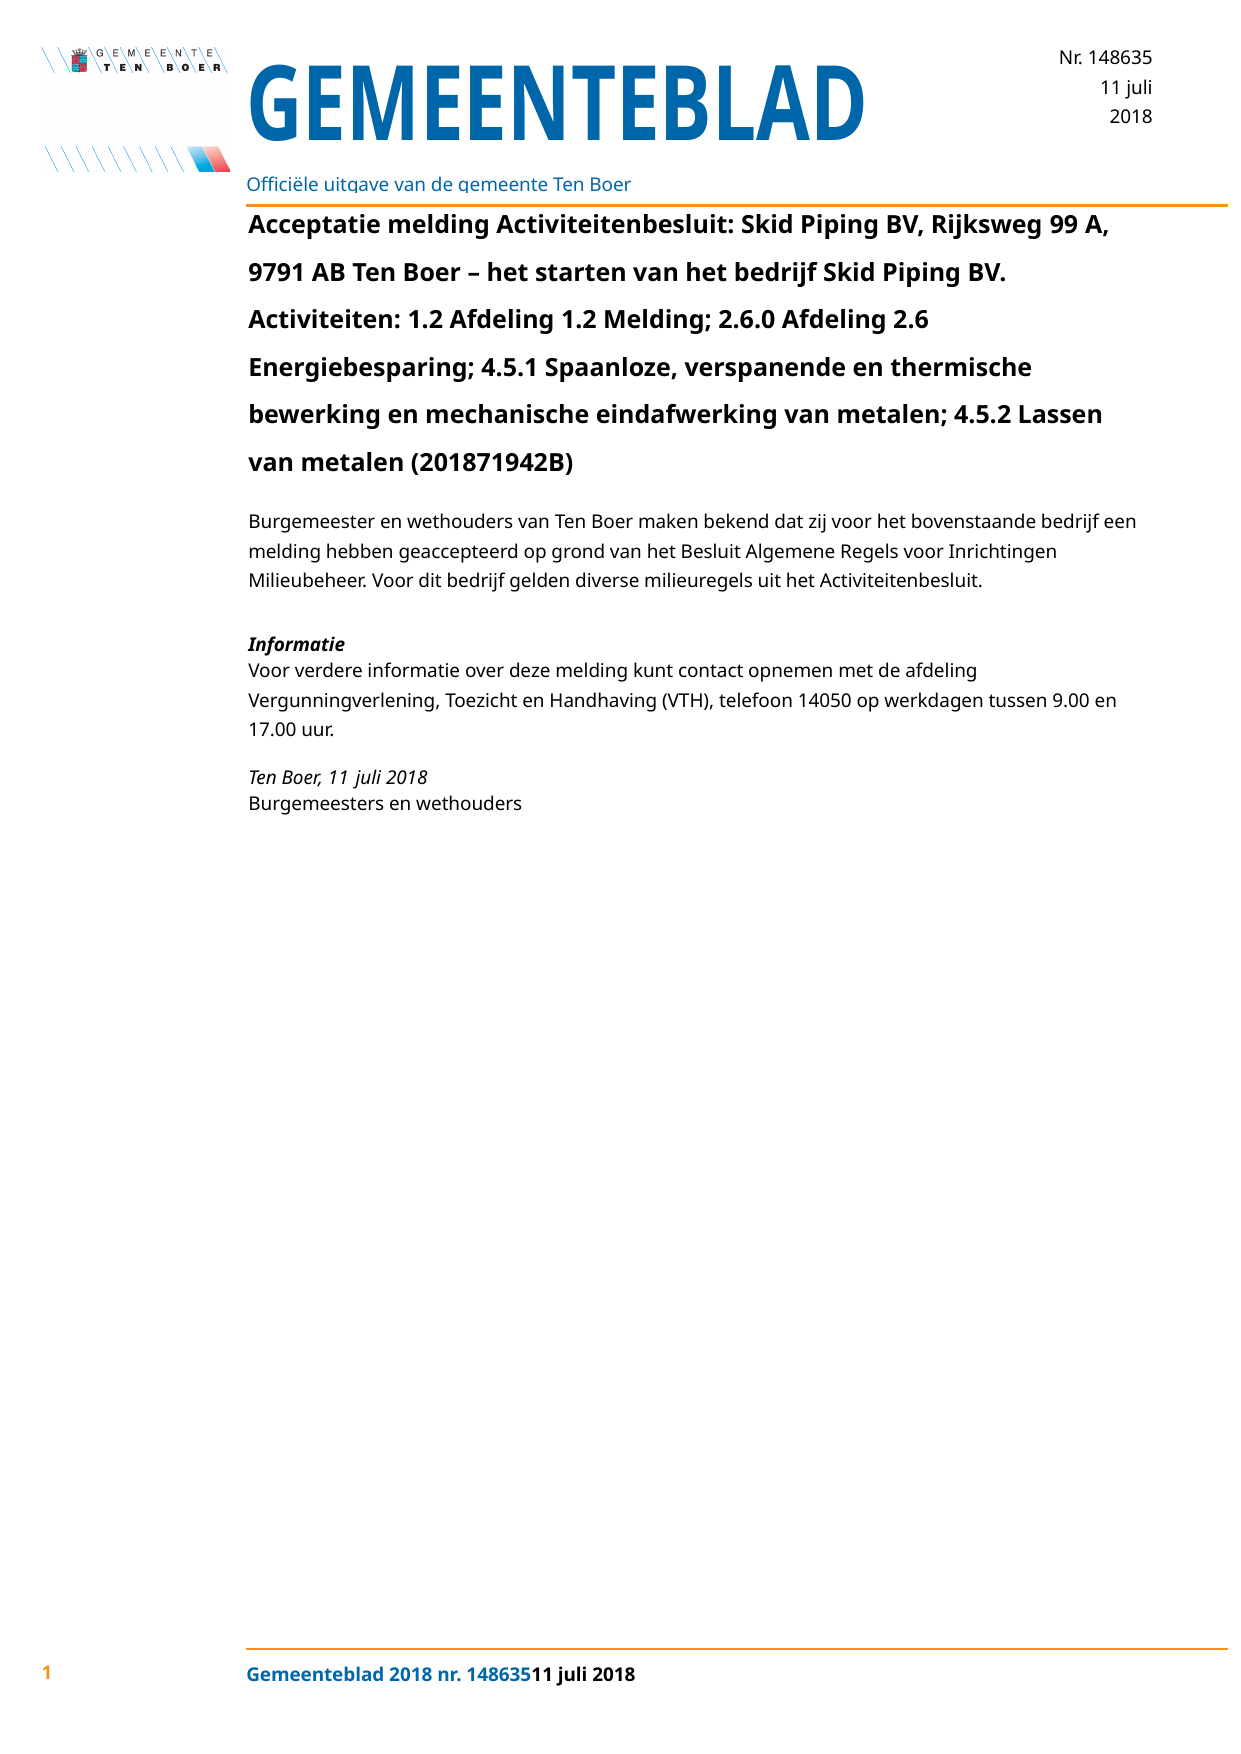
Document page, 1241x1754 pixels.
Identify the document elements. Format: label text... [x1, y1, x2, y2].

text Burgemeesters en wethouders [248, 790, 1152, 816]
picture [41, 47, 231, 172]
text Voor verdere informatie over deze melding kunt contact opnemen met de afdeling Vergunningverlening, Toezicht en Handhaving (VTH), telefoon 14050 op werkdagen tussen 9.00 en 17.00 uur. [248, 657, 1152, 742]
text Ten Boer, 11 juli 2018 [248, 764, 1152, 790]
text Burgemeester en wethouders van Ten Boer maken bekend dat zij voor het bovenstaande bedrijf een melding hebben geaccepteerd op grond van het Besluit Algemene Regels voor Inrichtingen Milieubeheer. Voor dit bedrijf gelden diverse milieuregels uit het Activiteitenbesluit. [248, 508, 1152, 593]
text Acceptatie melding Activiteitenbesluit: Skid Piping BV, Rijksweg 99 A, 9791 AB Ten Boer – het starten van het bedrijf Skid Piping BV. Activiteiten: 1.2 Afdeling 1.2 Melding; 2.6.0 Afdeling 2.6 Energiebesparing; 4.5.1 Spaanloze, verspanende en thermische bewerking en mechanische eindafwerking van metalen; 4.5.2 Lassen van metalen (201871942B) [248, 207, 1152, 479]
text Informatie [248, 631, 1152, 657]
